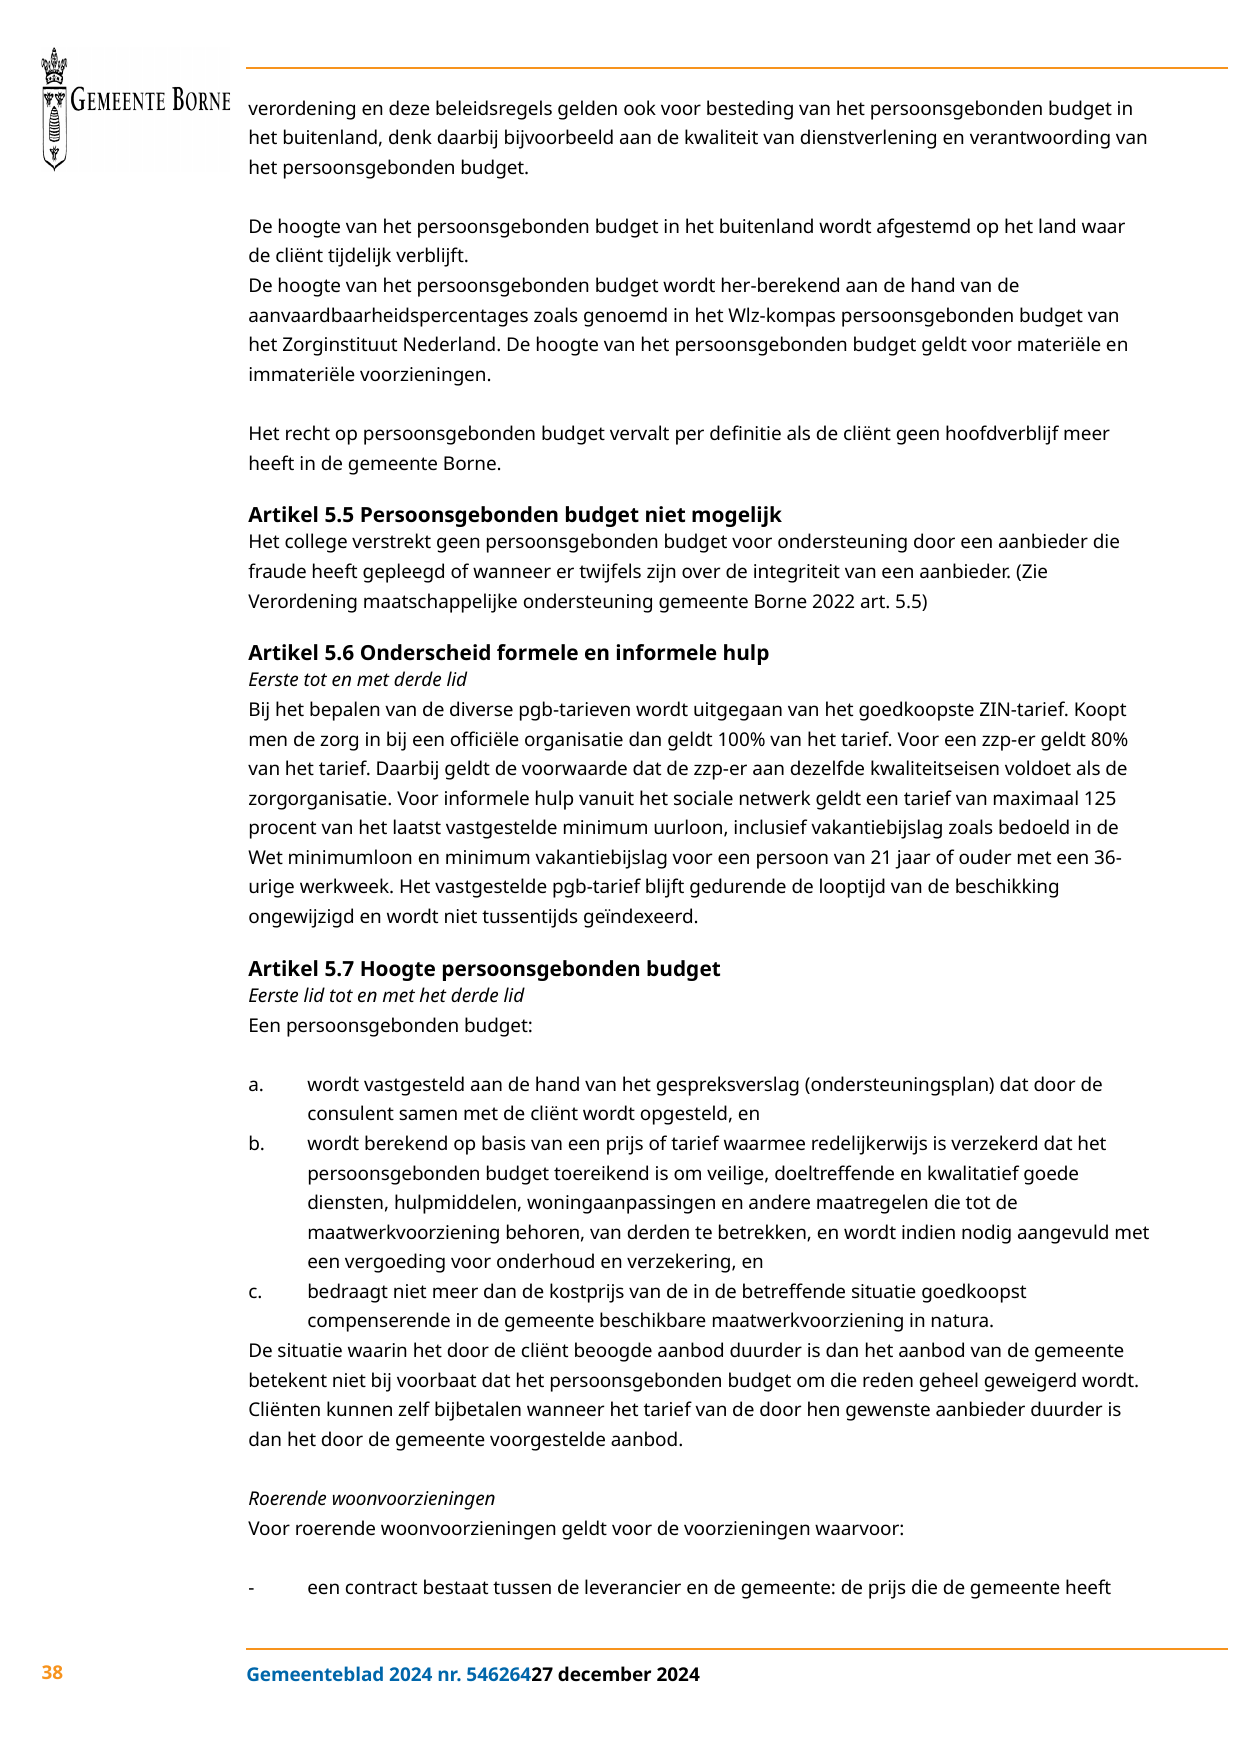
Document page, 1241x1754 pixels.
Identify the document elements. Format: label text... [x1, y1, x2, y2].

text Eerste lid tot en met het derde lid [248, 982, 1152, 1008]
text Artikel 5.6 Onderscheid formele en informele hulp [248, 638, 1152, 667]
text Het recht op persoonsgebonden budget vervalt per definitie als de cliënt geen hoofdverblijf meer heeft in de gemeente Borne. [248, 420, 1152, 476]
text Artikel 5.7 Hoogte persoonsgebonden budget [248, 954, 1152, 982]
text Het college verstrekt geen persoonsgebonden budget voor ondersteuning door een aanbieder die fraude heeft gepleegd of wanneer er twijfels zijn over de integriteit van een aanbieder. (Zie Verordening maatschappelijke ondersteuning gemeente Borne 2022 art. 5.5) [248, 529, 1152, 613]
text Eerste tot en met derde lid [248, 667, 1152, 692]
list wordt vastgesteld aan de hand van het gespreksverslag (ondersteuningsplan) dat door de consulent samen met de cliënt wordt opgesteld, en [248, 1071, 1152, 1126]
text verordening en deze beleidsregels gelden ook voor besteding van het persoonsgebonden budget in het buitenland, denk daarbij bijvoorbeeld aan de kwaliteit van dienstverlening en verantwoording van het persoonsgebonden budget. [248, 95, 1152, 180]
list bedraagt niet meer dan de kostprijs van de in de betreffende situatie goedkoopst compenserende in de gemeente beschikbare maatwerkvoorziening in natura. [248, 1278, 1152, 1333]
text Een persoonsgebonden budget: [248, 1012, 1152, 1037]
text Artikel 5.5 Persoonsgebonden budget niet mogelijk [248, 500, 1152, 529]
text De hoogte van het persoonsgebonden budget in het buitenland wordt afgestemd op het land waar de cliënt tijdelijk verblijft. [248, 213, 1152, 268]
text De situatie waarin het door de cliënt beoogde aanbod duurder is dan het aanbod van de gemeente betekent niet bij voorbaat dat het persoonsgebonden budget om die reden geheel geweigerd wordt. Cliënten kunnen zelf bijbetalen wanneer het tarief van de door hen gewenste aanbieder duurder is dan het door de gemeente voorgestelde aanbod. [248, 1337, 1152, 1452]
text Voor roerende woonvoorzieningen geldt voor de voorzieningen waarvoor: [248, 1515, 1152, 1540]
list wordt berekend op basis van een prijs of tarief waarmee redelijkerwijs is verzekerd dat het persoonsgebonden budget toereikend is om veilige, doeltreffende en kwalitatief goede diensten, hulpmiddelen, woningaanpassingen en andere maatregelen die tot de maatwerkvoorziening behoren, van derden te betrekken, en wordt indien nodig aangevuld met een vergoeding voor onderhoud en verzekering, en [248, 1130, 1152, 1274]
picture [41, 47, 231, 172]
text Bij het bepalen van de diverse pgb-tarieven wordt uitgegaan van het goedkoopste ZIN-tarief. Koopt men de zorg in bij een officiële organisatie dan geldt 100% van het tarief. Voor een zzp-er geldt 80% van het tarief. Daarbij geldt de voorwaarde dat de zzp-er aan dezelfde kwaliteitseisen voldoet als de zorgorganisatie. Voor informele hulp vanuit het sociale netwerk geldt een tarief van maximaal 125 procent van het laatst vastgestelde minimum uurloon, inclusief vakantiebijslag zoals bedoeld in de Wet minimumloon en minimum vakantiebijslag voor een persoon van 21 jaar of ouder met een 36-urige werkweek. Het vastgestelde pgb-tarief blijft gedurende de looptijd van de beschikking ongewijzigd en wordt niet tussentijds geïndexeerd. [248, 696, 1152, 929]
text Roerende woonvoorzieningen [248, 1485, 1152, 1511]
text De hoogte van het persoonsgebonden budget wordt her-berekend aan de hand van de aanvaardbaarheidspercentages zoals genoemd in het Wlz-kompas persoonsgebonden budget van het Zorginstituut Nederland. De hoogte van het persoonsgebonden budget geldt voor materiële en immateriële voorzieningen. [248, 272, 1152, 387]
list een contract bestaat tussen de leverancier en de gemeente: de prijs die de gemeente heeft [248, 1574, 1152, 1599]
